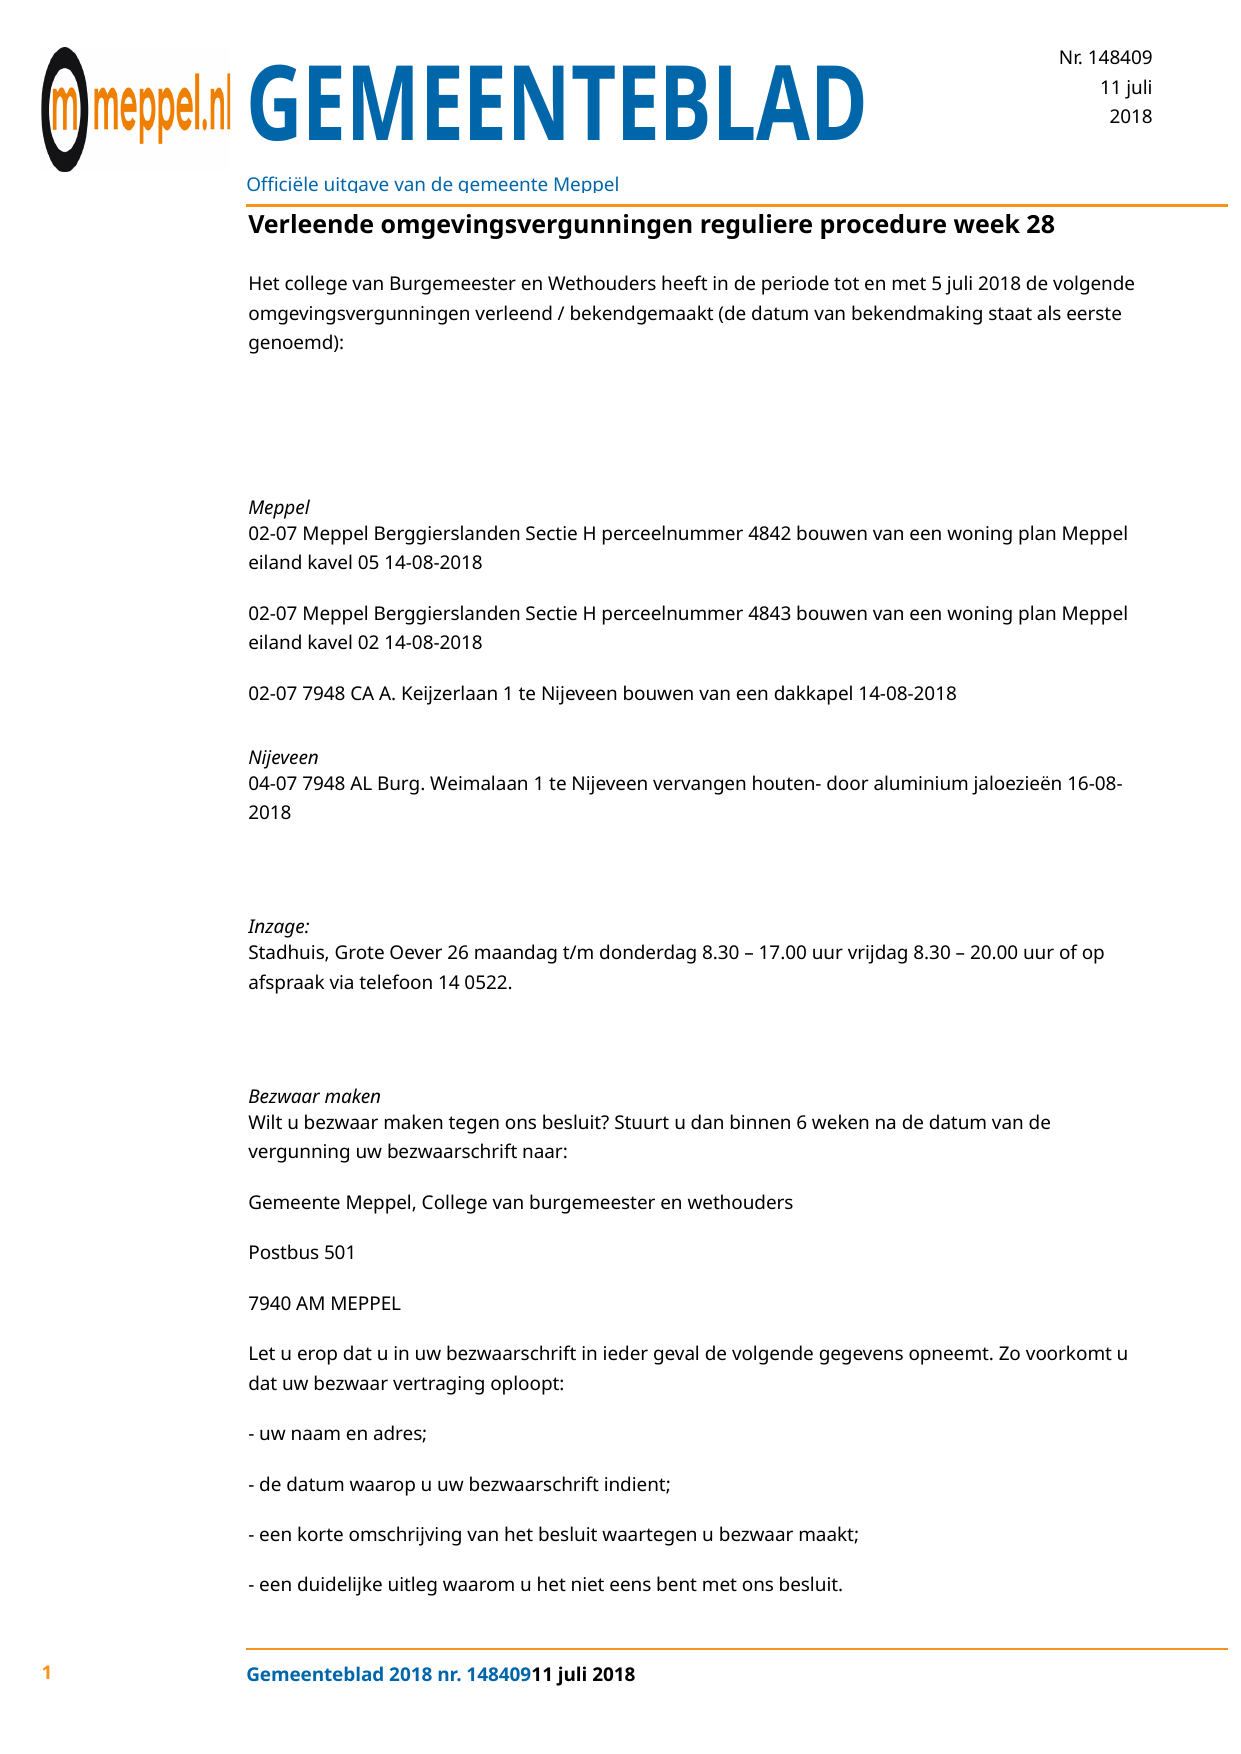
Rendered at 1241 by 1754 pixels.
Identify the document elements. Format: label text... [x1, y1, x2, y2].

text Bezwaar maken [248, 1083, 1152, 1109]
text Inzage: [248, 914, 1152, 939]
text Meppel [248, 494, 1152, 520]
text 02-07 7948 CA A. Keijzerlaan 1 te Nijeveen bouwen van een dakkapel 14-08-2018 [248, 680, 1152, 706]
text - een duidelijke uitleg waarom u het niet eens bent met ons besluit. [248, 1572, 1152, 1597]
text 02-07 Meppel Berggierslanden Sectie H perceelnummer 4842 bouwen van een woning plan Meppel eiland kavel 05 14-08-2018 [248, 520, 1152, 575]
text Gemeente Meppel, College van burgemeester en wethouders [248, 1189, 1152, 1215]
text - een korte omschrijving van het besluit waartegen u bezwaar maakt; [248, 1521, 1152, 1547]
text - uw naam en adres; [248, 1420, 1152, 1446]
text Wilt u bezwaar maken tegen ons besluit? Stuurt u dan binnen 6 weken na de datum van de vergunning uw bezwaarschrift naar: [248, 1109, 1152, 1164]
text 7940 AM MEPPEL [248, 1290, 1152, 1316]
text Nijeveen [248, 744, 1152, 770]
text Let u erop dat u in uw bezwaarschrift in ieder geval de volgende gegevens opneemt. Zo voorkomt u dat uw bezwaar vertraging oploopt: [248, 1340, 1152, 1396]
text Stadhuis, Grote Oever 26 maandag t/m donderdag 8.30 – 17.00 uur vrijdag 8.30 – 20.00 uur of op afspraak via telefoon 14 0522. [248, 939, 1152, 995]
text - de datum waarop u uw bezwaarschrift indient; [248, 1471, 1152, 1496]
text 04-07 7948 AL Burg. Weimalaan 1 te Nijeveen vervangen houten- door aluminium jaloezieën 16-08-2018 [248, 770, 1152, 825]
text Verleende omgevingsvergunningen reguliere procedure week 28 [248, 207, 1152, 241]
picture [41, 47, 231, 172]
text Het college van Burgemeester en Wethouders heeft in de periode tot en met 5 juli 2018 de volgende omgevingsvergunningen verleend / bekendgemaakt (de datum van bekendmaking staat als eerste genoemd): [248, 270, 1152, 355]
text 02-07 Meppel Berggierslanden Sectie H perceelnummer 4843 bouwen van een woning plan Meppel eiland kavel 02 14-08-2018 [248, 600, 1152, 655]
text Postbus 501 [248, 1239, 1152, 1265]
